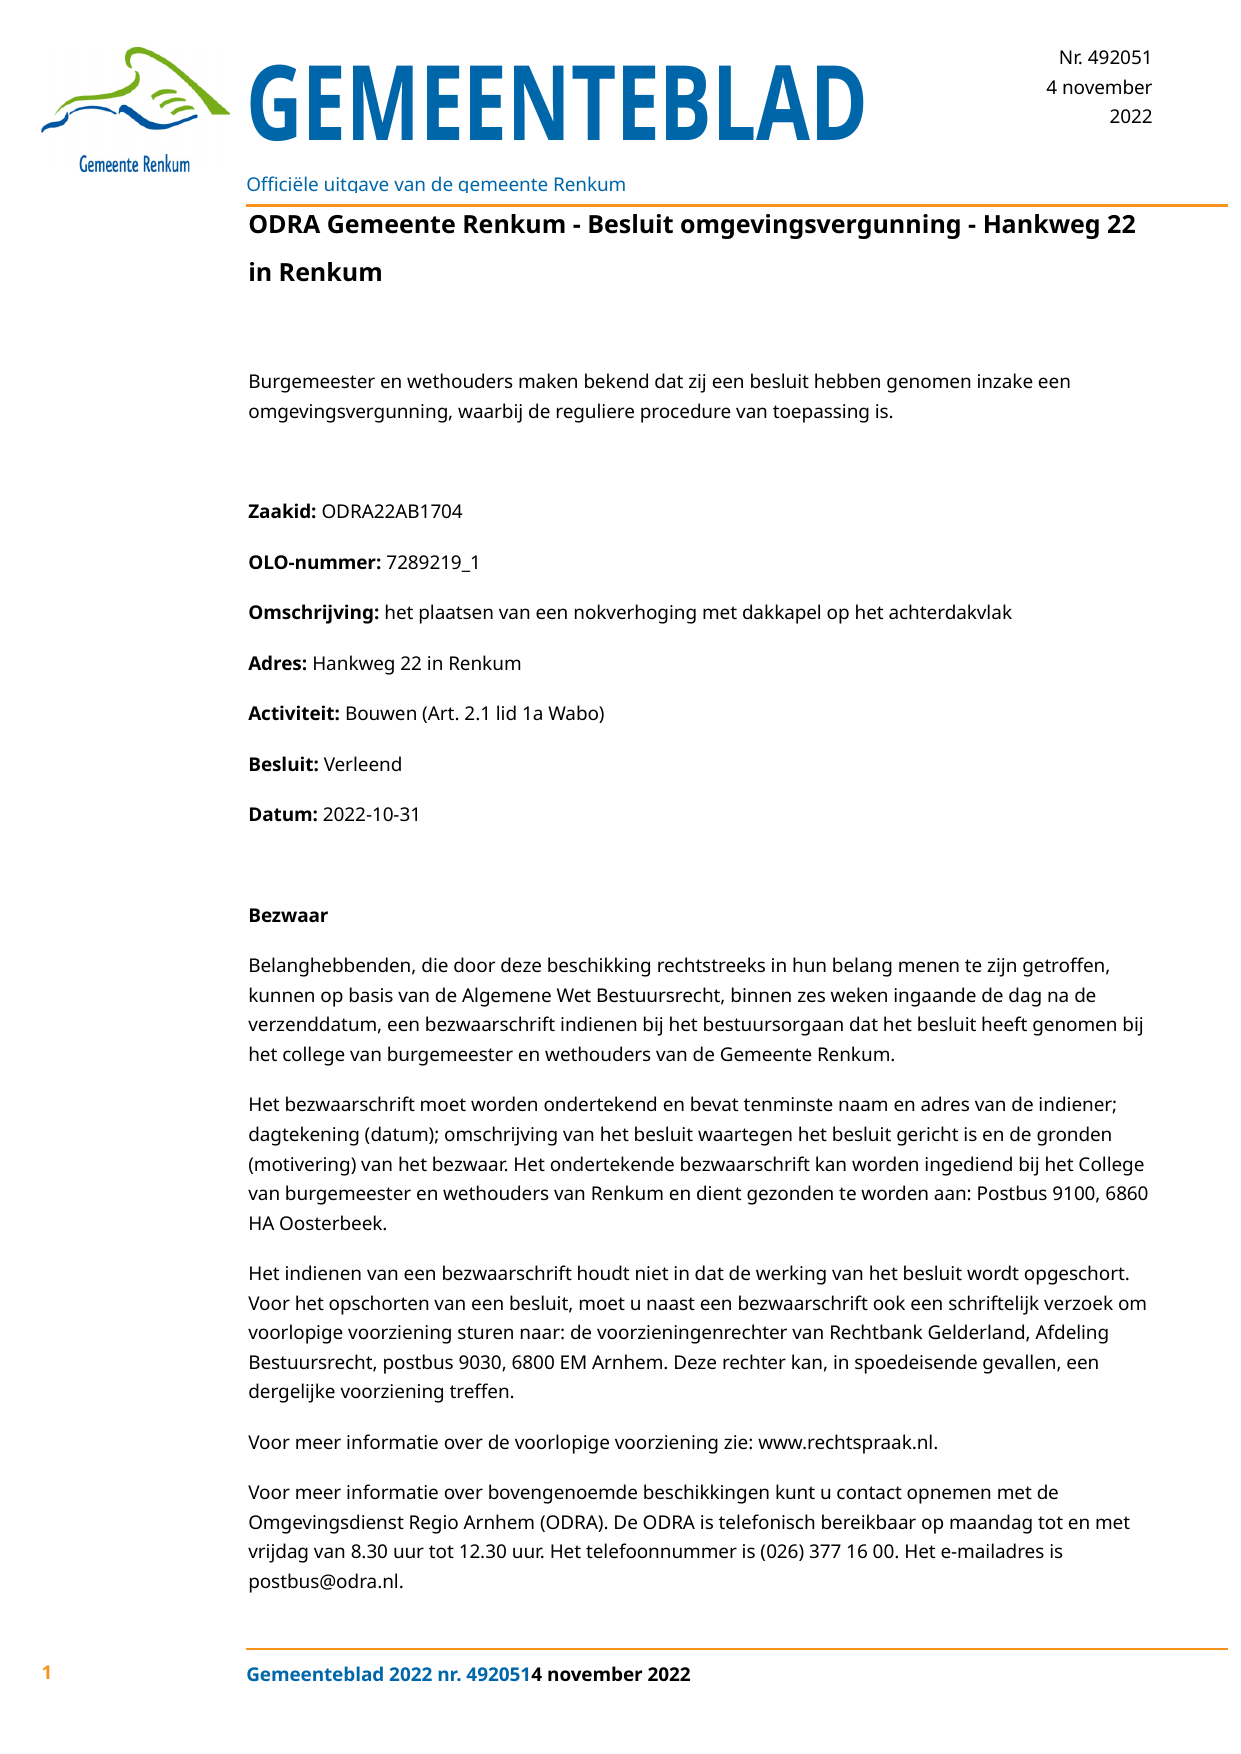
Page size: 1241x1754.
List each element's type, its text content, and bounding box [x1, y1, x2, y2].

text Het indienen van een bezwaarschrift houdt niet in dat de werking van het besluit wordt opgeschort. Voor het opschorten van een besluit, moet u naast een bezwaarschrift ook een schriftelijk verzoek om voorlopige voorziening sturen naar: de voorzieningenrechter van Rechtbank Gelderland, Afdeling Bestuursrecht, postbus 9030, 6800 EM Arnhem. Deze rechter kan, in spoedeisende gevallen, een dergelijke voorziening treffen. [248, 1260, 1152, 1404]
text Bezwaar [248, 902, 1152, 928]
text Besluit: Verleend [248, 751, 1152, 777]
text Het bezwaarschrift moet worden ondertekend en bevat tenminste naam en adres van de indiener; dagtekening (datum); omschrijving van het besluit waartegen het besluit gericht is en de gronden (motivering) van het bezwaar. Het ondertekende bezwaarschrift kan worden ingediend bij het College van burgemeester en wethouders van Renkum en dient gezonden te worden aan: Postbus 9100, 6860 HA Oosterbeek. [248, 1092, 1152, 1236]
text Burgemeester en wethouders maken bekend dat zij een besluit hebben genomen inzake een omgevingsvergunning, waarbij de reguliere procedure van toepassing is. [248, 368, 1152, 424]
text Belanghebbenden, die door deze beschikking rechtstreeks in hun belang menen te zijn getroffen, kunnen op basis van de Algemene Wet Bestuursrecht, binnen zes weken ingaande de dag na de verzenddatum, een bezwaarschrift indienen bij het bestuursorgaan dat het besluit heeft genomen bij het college van burgemeester en wethouders van de Gemeente Renkum. [248, 952, 1152, 1067]
text Voor meer informatie over de voorlopige voorziening zie: www.rechtspraak.nl. [248, 1429, 1152, 1455]
text Activiteit: Bouwen (Art. 2.1 lid 1a Wabo) [248, 700, 1152, 726]
text OLO-nummer: 7289219_1 [248, 549, 1152, 575]
text Adres: Hankweg 22 in Renkum [248, 650, 1152, 676]
text ODRA Gemeente Renkum - Besluit omgevingsvergunning - Hankweg 22 in Renkum [248, 207, 1152, 288]
picture [41, 47, 231, 172]
text Datum: 2022-10-31 [248, 801, 1152, 827]
text Omschrijving: het plaatsen van een nokverhoging met dakkapel op het achterdakvlak [248, 599, 1152, 625]
text Zaakid: ODRA22AB1704 [248, 499, 1152, 524]
text Voor meer informatie over bovengenoemde beschikkingen kunt u contact opnemen met de Omgevingsdienst Regio Arnhem (ODRA). De ODRA is telefonisch bereikbaar op maandag tot en met vrijdag van 8.30 uur tot 12.30 uur. Het telefoonnummer is (026) 377 16 00. Het e-mailadres is postbus@odra.nl. [248, 1479, 1152, 1594]
